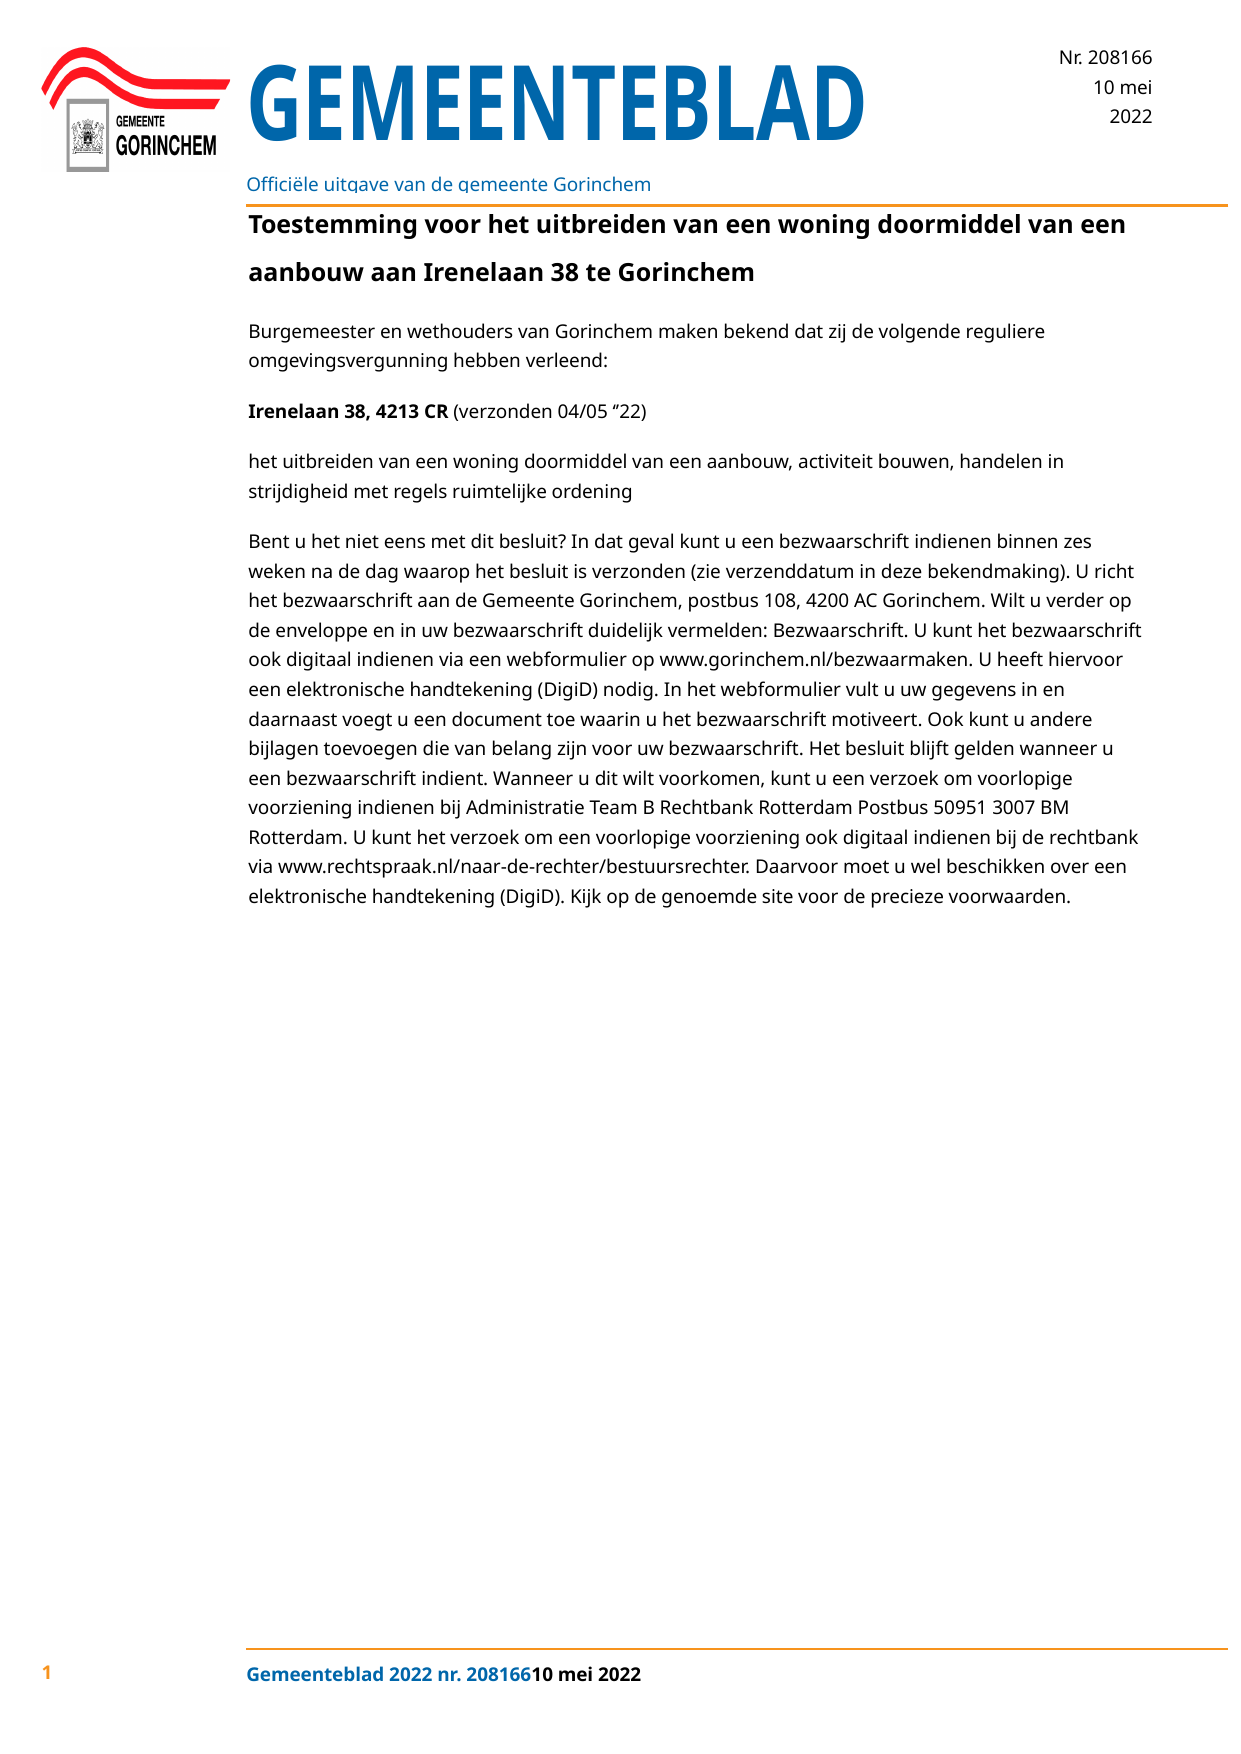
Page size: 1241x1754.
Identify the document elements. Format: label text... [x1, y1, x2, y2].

text Burgemeester en wethouders van Gorinchem maken bekend dat zij de volgende reguliere omgevingsvergunning hebben verleend: [248, 318, 1152, 373]
text Toestemming voor het uitbreiden van een woning doormiddel van een aanbouw aan Irenelaan 38 te Gorinchem [248, 207, 1152, 288]
text het uitbreiden van een woning doormiddel van een aanbouw, activiteit bouwen, handelen in strijdigheid met regels ruimtelijke ordening [248, 448, 1152, 504]
text Irenelaan 38, 4213 CR (verzonden 04/05 ‘’22) [248, 398, 1152, 424]
picture [41, 47, 231, 172]
text Bent u het niet eens met dit besluit? In dat geval kunt u een bezwaarschrift indienen binnen zes weken na de dag waarop het besluit is verzonden (zie verzenddatum in deze bekendmaking). U richt het bezwaarschrift aan de Gemeente Gorinchem, postbus 108, 4200 AC Gorinchem. Wilt u verder op de enveloppe en in uw bezwaarschrift duidelijk vermelden: Bezwaarschrift. U kunt het bezwaarschrift ook digitaal indienen via een webformulier op www.gorinchem.nl/bezwaarmaken. U heeft hiervoor een elektronische handtekening (DigiD) nodig. In het webformulier vult u uw gegevens in en daarnaast voegt u een document toe waarin u het bezwaarschrift motiveert. Ook kunt u andere bijlagen toevoegen die van belang zijn voor uw bezwaarschrift. Het besluit blijft gelden wanneer u een bezwaarschrift indient. Wanneer u dit wilt voorkomen, kunt u een verzoek om voorlopige voorziening indienen bij Administratie Team B Rechtbank Rotterdam Postbus 50951 3007 BM Rotterdam. U kunt het verzoek om een voorlopige voorziening ook digitaal indienen bij de rechtbank via www.rechtspraak.nl/naar-de-rechter/bestuursrechter. Daarvoor moet u wel beschikken over een elektronische handtekening (DigiD). Kijk op de genoemde site voor de precieze voorwaarden. [248, 528, 1152, 909]
